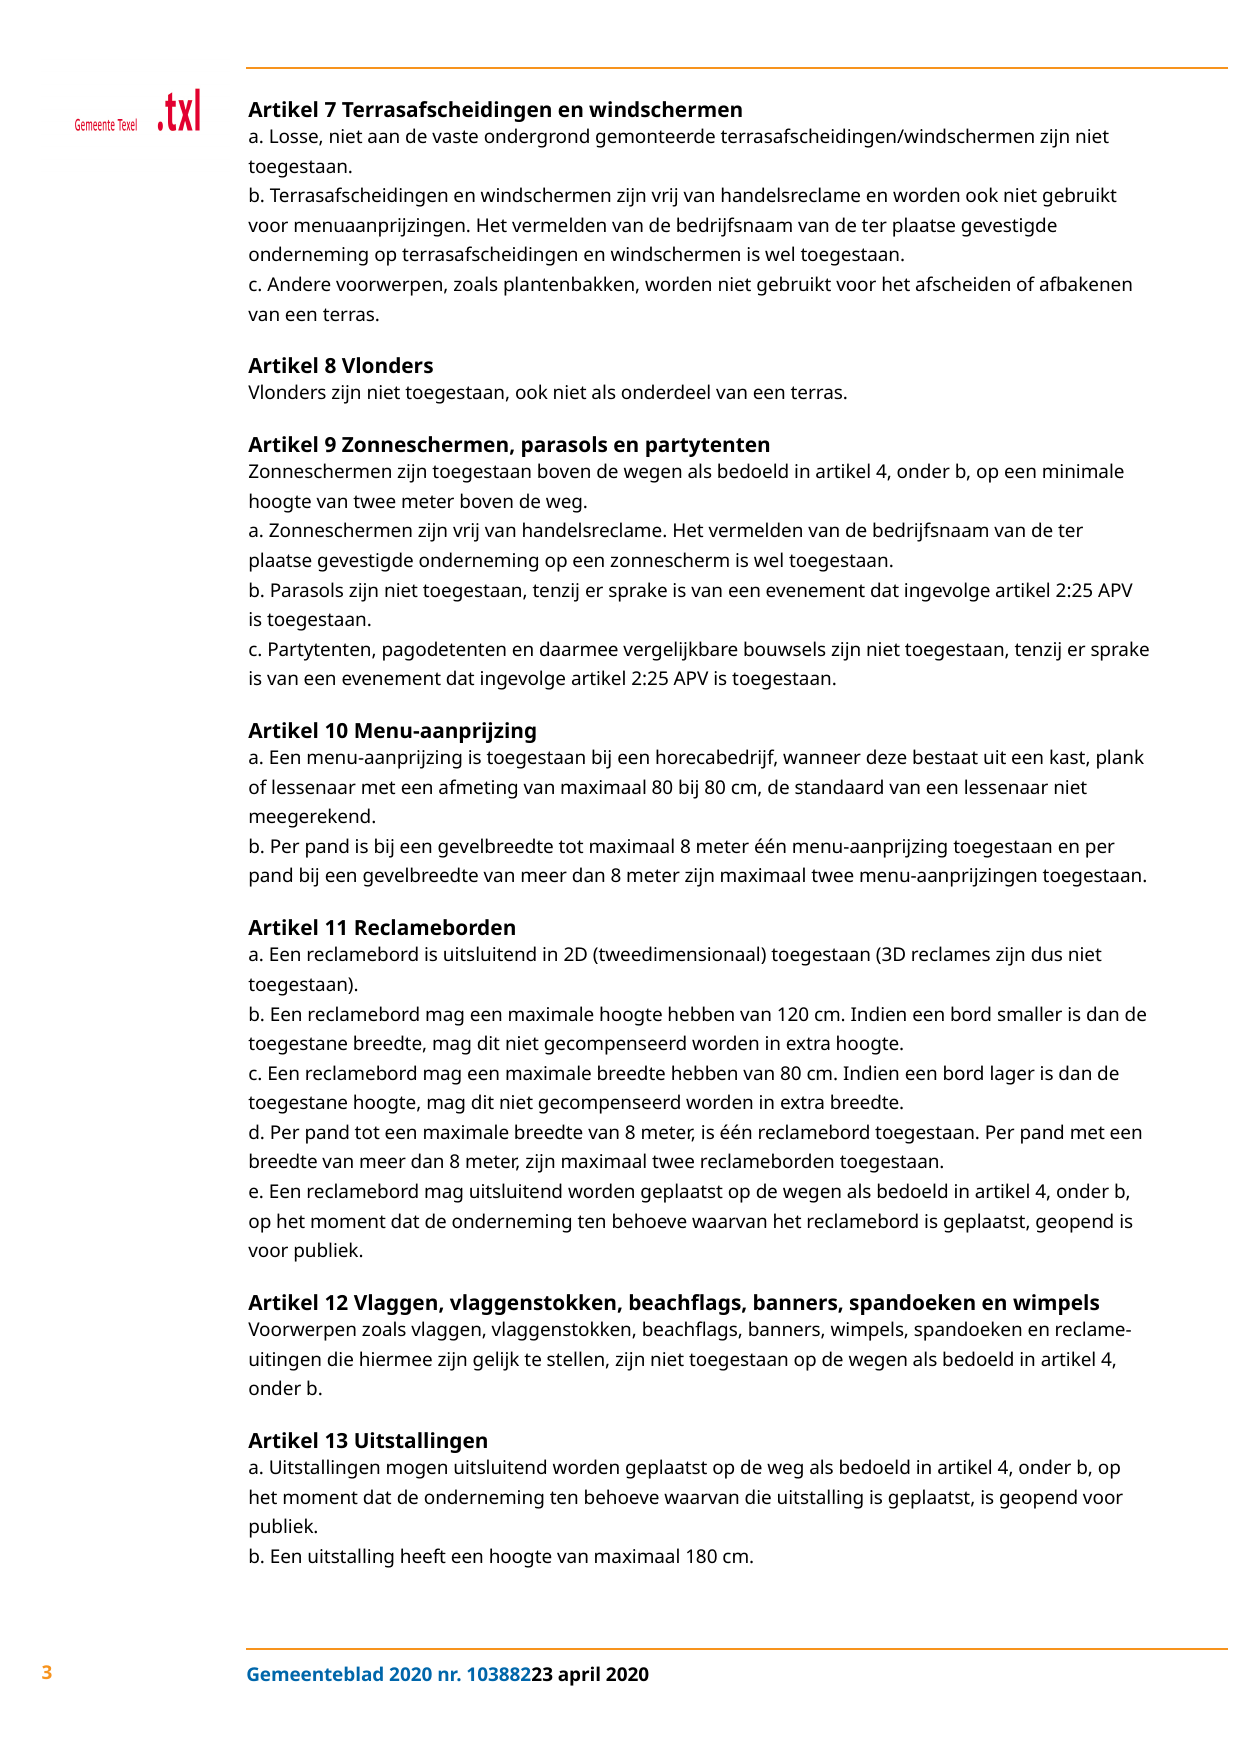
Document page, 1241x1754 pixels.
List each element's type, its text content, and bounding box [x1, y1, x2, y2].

text a. Uitstallingen mogen uitsluitend worden geplaatst op de weg als bedoeld in artikel 4, onder b, op het moment dat de onderneming ten behoeve waarvan die uitstalling is geplaatst, is geopend voor publiek. [248, 1454, 1152, 1539]
text c. Een reclamebord mag een maximale breedte hebben van 80 cm. Indien een bord lager is dan de toegestane hoogte, mag dit niet gecompenseerd worden in extra breedte. [248, 1060, 1152, 1115]
text a. Een reclamebord is uitsluitend in 2D (tweedimensionaal) toegestaan (3D reclames zijn dus niet toegestaan). [248, 942, 1152, 997]
text Artikel 9 Zonneschermen, parasols en partytenten [248, 430, 1152, 458]
text c. Partytenten, pagodetenten en daarmee vergelijkbare bouwsels zijn niet toegestaan, tenzij er sprake is van een evenement dat ingevolge artikel 2:25 APV is toegestaan. [248, 636, 1152, 691]
text Voorwerpen zoals vlaggen, vlaggenstokken, beachflags, banners, wimpels, spandoeken en reclame-uitingen die hiermee zijn gelijk te stellen, zijn niet toegestaan op de wegen als bedoeld in artikel 4, onder b. [248, 1316, 1152, 1401]
text c. Andere voorwerpen, zoals plantenbakken, worden niet gebruikt voor het afscheiden of afbakenen van een terras. [248, 271, 1152, 326]
picture [41, 47, 231, 172]
text b. Een uitstalling heeft een hoogte van maximaal 180 cm. [248, 1543, 1152, 1569]
text Artikel 11 Reclameborden [248, 913, 1152, 942]
text Artikel 7 Terrasafscheidingen en windschermen [248, 95, 1152, 123]
text Vlonders zijn niet toegestaan, ook niet als onderdeel van een terras. [248, 379, 1152, 405]
text b. Per pand is bij een gevelbreedte tot maximaal 8 meter één menu-aanprijzing toegestaan en per pand bij een gevelbreedte van meer dan 8 meter zijn maximaal twee menu-aanprijzingen toegestaan. [248, 833, 1152, 888]
text a. Zonneschermen zijn vrij van handelsreclame. Het vermelden van de bedrijfsnaam van de ter plaatse gevestigde onderneming op een zonnescherm is wel toegestaan. [248, 518, 1152, 573]
text Artikel 8 Vlonders [248, 351, 1152, 379]
text Zonneschermen zijn toegestaan boven de wegen als bedoeld in artikel 4, onder b, op een minimale hoogte van twee meter boven de weg. [248, 458, 1152, 514]
text b. Parasols zijn niet toegestaan, tenzij er sprake is van een evenement dat ingevolge artikel 2:25 APV is toegestaan. [248, 577, 1152, 632]
text d. Per pand tot een maximale breedte van 8 meter, is één reclamebord toegestaan. Per pand met een breedte van meer dan 8 meter, zijn maximaal twee reclameborden toegestaan. [248, 1119, 1152, 1174]
text b. Terrasafscheidingen en windschermen zijn vrij van handelsreclame en worden ook niet gebruikt voor menuaanprijzingen. Het vermelden van de bedrijfsnaam van de ter plaatse gevestigde onderneming op terrasafscheidingen en windschermen is wel toegestaan. [248, 182, 1152, 267]
text b. Een reclamebord mag een maximale hoogte hebben van 120 cm. Indien een bord smaller is dan de toegestane breedte, mag dit niet gecompenseerd worden in extra hoogte. [248, 1001, 1152, 1056]
text e. Een reclamebord mag uitsluitend worden geplaatst op de wegen als bedoeld in artikel 4, onder b, op het moment dat de onderneming ten behoeve waarvan het reclamebord is geplaatst, geopend is voor publiek. [248, 1178, 1152, 1263]
text Artikel 13 Uitstallingen [248, 1426, 1152, 1454]
text Artikel 10 Menu-aanprijzing [248, 716, 1152, 744]
text Artikel 12 Vlaggen, vlaggenstokken, beachflags, banners, spandoeken en wimpels [248, 1288, 1152, 1316]
text a. Een menu-aanprijzing is toegestaan bij een horecabedrijf, wanneer deze bestaat uit een kast, plank of lessenaar met een afmeting van maximaal 80 bij 80 cm, de standaard van een lessenaar niet meegerekend. [248, 744, 1152, 829]
text a. Losse, niet aan de vaste ondergrond gemonteerde terrasafscheidingen/windschermen zijn niet toegestaan. [248, 123, 1152, 178]
